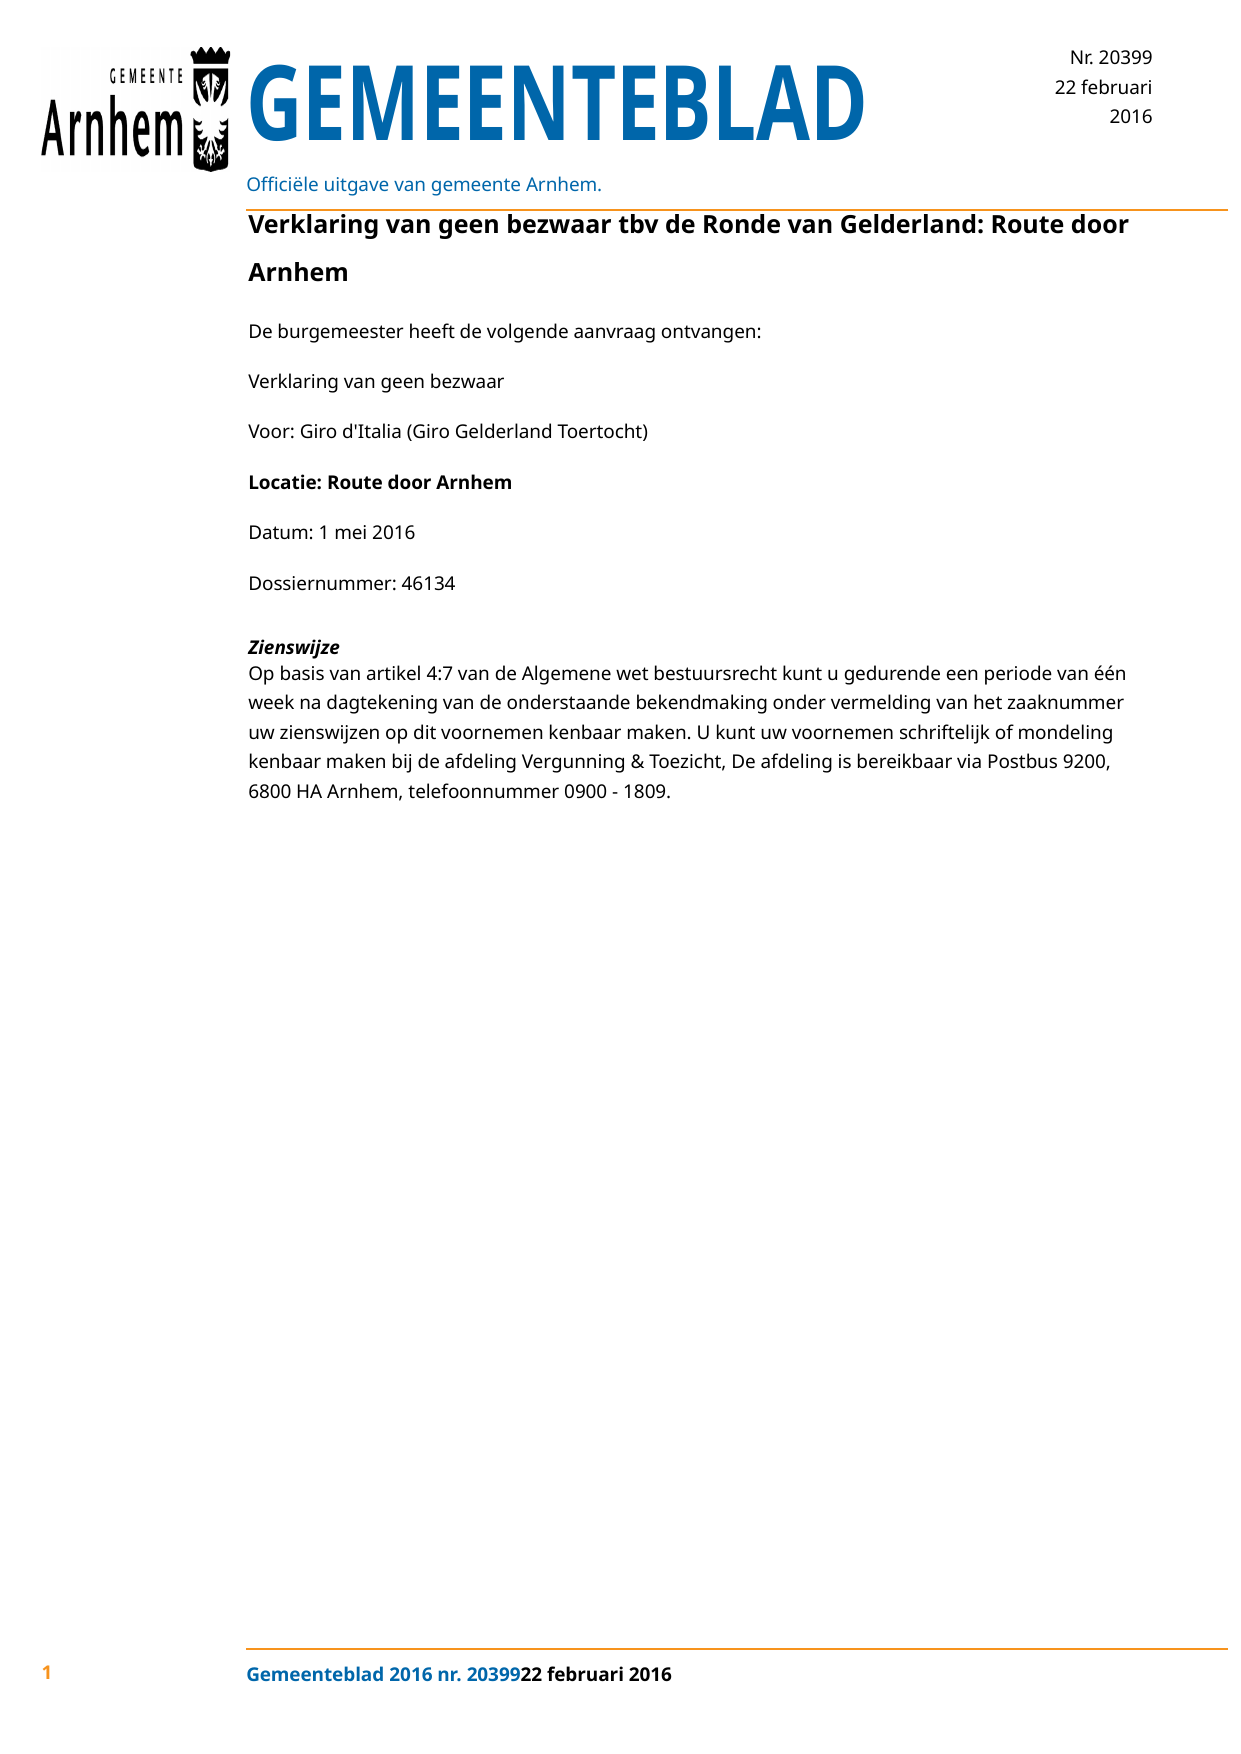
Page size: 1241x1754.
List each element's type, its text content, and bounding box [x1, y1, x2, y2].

text Dossiernummer: 46134 [248, 570, 1152, 596]
text Verklaring van geen bezwaar [248, 368, 1152, 394]
text De burgemeester heeft de volgende aanvraag ontvangen: [248, 318, 1152, 344]
picture [41, 47, 231, 172]
text Zienswijze [248, 634, 1152, 660]
text Voor: Giro d'Italia (Giro Gelderland Toertocht) [248, 419, 1152, 444]
text Verklaring van geen bezwaar tbv de Ronde van Gelderland: Route door Arnhem [248, 211, 1152, 288]
text Op basis van artikel 4:7 van de Algemene wet bestuursrecht kunt u gedurende een periode van één week na dagtekening van de onderstaande bekendmaking onder vermelding van het zaaknummer uw zienswijzen op dit voornemen kenbaar maken. U kunt uw voornemen schriftelijk of mondeling kenbaar maken bij de afdeling Vergunning & Toezicht, De afdeling is bereikbaar via Postbus 9200, 6800 HA Arnhem, telefoonnummer 0900 - 1809. [248, 660, 1152, 804]
text Locatie: Route door Arnhem [248, 469, 1152, 495]
text Datum: 1 mei 2016 [248, 519, 1152, 545]
